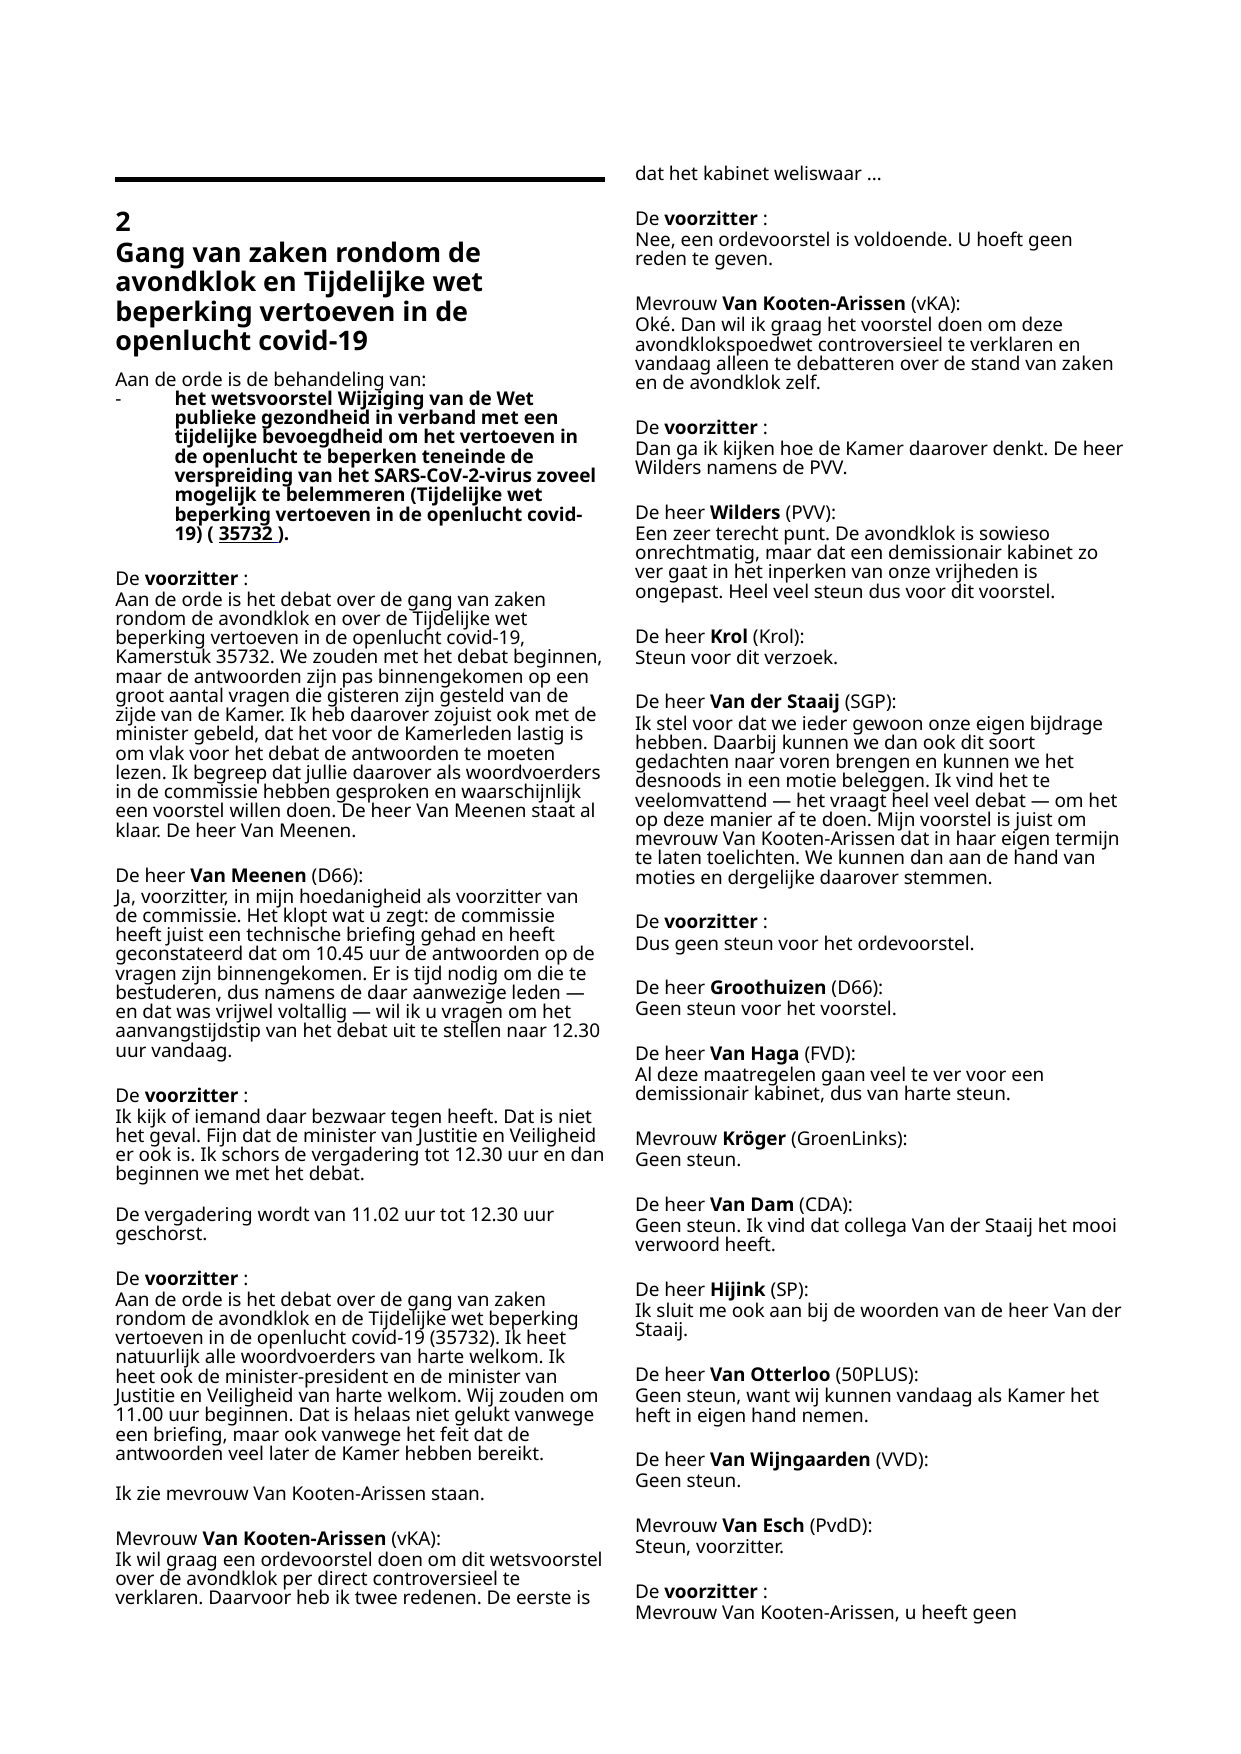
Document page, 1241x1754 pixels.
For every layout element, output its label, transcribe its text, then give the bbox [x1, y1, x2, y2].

text Dus geen steun voor het ordevoorstel. [635, 934, 1125, 954]
text Oké. Dan wil ik graag het voorstel doen om deze avondklokspoedwet controversieel te verklaren en vandaag alleen te debatteren over de stand van zaken en de avondklok zelf. [635, 316, 1125, 393]
text De heer Van Dam (CDA): [635, 1191, 1125, 1217]
text De heer Krol (Krol): [635, 623, 1125, 649]
text De heer Wilders (PVV): [635, 499, 1125, 525]
text De heer Van Wijngaarden (VVD): [635, 1447, 1125, 1472]
text Ik stel voor dat we ieder gewoon onze eigen bijdrage hebben. Daarbij kunnen we dan ook dit soort gedachten naar voren brengen en kunnen we het desnoods in een motie beleggen. Ik vind het te veelomvattend — het vraagt heel veel debat — om het op deze manier af te doen. Mijn voorstel is juist om mevrouw Van Kooten-Arissen dat in haar eigen termijn te laten toelichten. We kunnen dan aan de hand van moties en dergelijke daarover stemmen. [635, 714, 1125, 888]
text dat het kabinet weliswaar … [635, 165, 1125, 184]
text Geen steun, want wij kunnen vandaag als Kamer het heft in eigen hand nemen. [635, 1387, 1125, 1426]
text De voorzitter : [115, 1265, 605, 1291]
text Mevrouw Van Kooten-Arissen, u heeft geen [635, 1604, 1125, 1623]
text De voorzitter : [635, 205, 1125, 231]
text Al deze maatregelen gaan veel te ver voor een demissionair kabinet, dus van harte steun. [635, 1066, 1125, 1105]
text Geen steun. [635, 1151, 1125, 1171]
text Geen steun voor het voorstel. [635, 1000, 1125, 1019]
text De heer Hijink (SP): [635, 1276, 1125, 1302]
text Aan de orde is het debat over de gang van zaken rondom de avondklok en over de Tijdelijke wet beperking vertoeven in de openlucht covid-19, Kamerstuk 35732. We zouden met het debat beginnen, maar de antwoorden zijn pas binnengekomen op een groot aantal vragen die gisteren zijn gesteld van de zijde van de Kamer. Ik heb daarover zojuist ook met de minister gebeld, dat het voor de Kamerleden lastig is om vlak voor het debat de antwoorden te moeten lezen. Ik begreep dat jullie daarover als woordvoerders in de commissie hebben gesproken en waarschijnlijk een voorstel willen doen. De heer Van Meenen staat al klaar. De heer Van Meenen. [115, 591, 605, 841]
text De heer Van Otterloo (50PLUS): [635, 1362, 1125, 1387]
text Mevrouw Van Kooten-Arissen (vKA): [635, 291, 1125, 316]
text Mevrouw Van Kooten-Arissen (vKA): [115, 1525, 605, 1551]
text Aan de orde is het debat over de gang van zaken rondom de avondklok en de Tijdelijke wet beperking vertoeven in de openlucht covid-19 (35732). Ik heet natuurlijk alle woordvoerders van harte welkom. Ik heet ook de minister-president en de minister van Justitie en Veiligheid van harte welkom. Wij zouden om 11.00 uur beginnen. Dat is helaas niet gelukt vanwege een briefing, maar ook vanwege het feit dat de antwoorden veel later de Kamer hebben bereikt. [115, 1291, 605, 1464]
text Ja, voorzitter, in mijn hoedanigheid als voorzitter van de commissie. Het klopt wat u zegt: de commissie heeft juist een technische briefing gehad en heeft geconstateerd dat om 10.45 uur de antwoorden op de vragen zijn binnengekomen. Er is tijd nodig om die te bestuderen, dus namens de daar aanwezige leden — en dat was vrijwel voltallig — wil ik u vragen om het aanvangstijdstip van het debat uit te stellen naar 12.30 uur vandaag. [115, 888, 605, 1061]
text De voorzitter : [635, 1578, 1125, 1604]
text Ik wil graag een ordevoorstel doen om dit wetsvoorstel over de avondklok per direct controversieel te verklaren. Daarvoor heb ik twee redenen. De eerste is [115, 1551, 605, 1608]
text Geen steun. [635, 1472, 1125, 1492]
text De heer Van der Staaij (SGP): [635, 689, 1125, 714]
text De voorzitter : [115, 565, 605, 591]
text Nee, een ordevoorstel is voldoende. U hoeft geen reden te geven. [635, 231, 1125, 270]
text Steun voor dit verzoek. [635, 649, 1125, 668]
text Ik kijk of iemand daar bezwaar tegen heeft. Dat is niet het geval. Fijn dat de minister van Justitie en Veiligheid er ook is. Ik schors de vergadering tot 12.30 uur en dan beginnen we met het debat. [115, 1108, 605, 1185]
text De voorzitter : [635, 414, 1125, 440]
text De heer Groothuizen (D66): [635, 974, 1125, 1000]
text Mevrouw Kröger (GroenLinks): [635, 1126, 1125, 1151]
text Een zeer terecht punt. De avondklok is sowieso onrechtmatig, maar dat een demissionair kabinet zo ver gaat in het inperken van onze vrijheden is ongepast. Heel veel steun dus voor dit voorstel. [635, 525, 1125, 602]
text Steun, voorzitter. [635, 1538, 1125, 1557]
text De heer Van Meenen (D66): [115, 862, 605, 888]
text Dan ga ik kijken hoe de Kamer daarover denkt. De heer Wilders namens de PVV. [635, 440, 1125, 478]
text Aan de orde is de behandeling van: [115, 371, 605, 390]
text Ik zie mevrouw Van Kooten-Arissen staan. [115, 1485, 605, 1504]
text Ik sluit me ook aan bij de woorden van de heer Van der Staaij. [635, 1302, 1125, 1341]
text 2 [115, 203, 605, 239]
text Geen steun. Ik vind dat collega Van der Staaij het mooi verwoord heeft. [635, 1217, 1125, 1256]
text De voorzitter : [115, 1082, 605, 1108]
text Gang van zaken rondom de avondklok en Tijdelijke wet beperking vertoeven in de openlucht covid-19 [115, 239, 605, 371]
text Mevrouw Van Esch (PvdD): [635, 1512, 1125, 1538]
text De voorzitter : [635, 909, 1125, 934]
text De heer Van Haga (FVD): [635, 1040, 1125, 1066]
list het wetsvoorstel Wijziging van de Wet publieke gezondheid in verband met een tijdelijke bevoegdheid om het vertoeven in de openlucht te beperken teneinde de verspreiding van het SARS-CoV-2-virus zoveel mogelijk te belemmeren (Tijdelijke wet beperking vertoeven in de openlucht covid-19) ( 35732 ). [115, 390, 605, 544]
text De vergadering wordt van 11.02 uur tot 12.30 uur geschorst. [115, 1206, 605, 1244]
